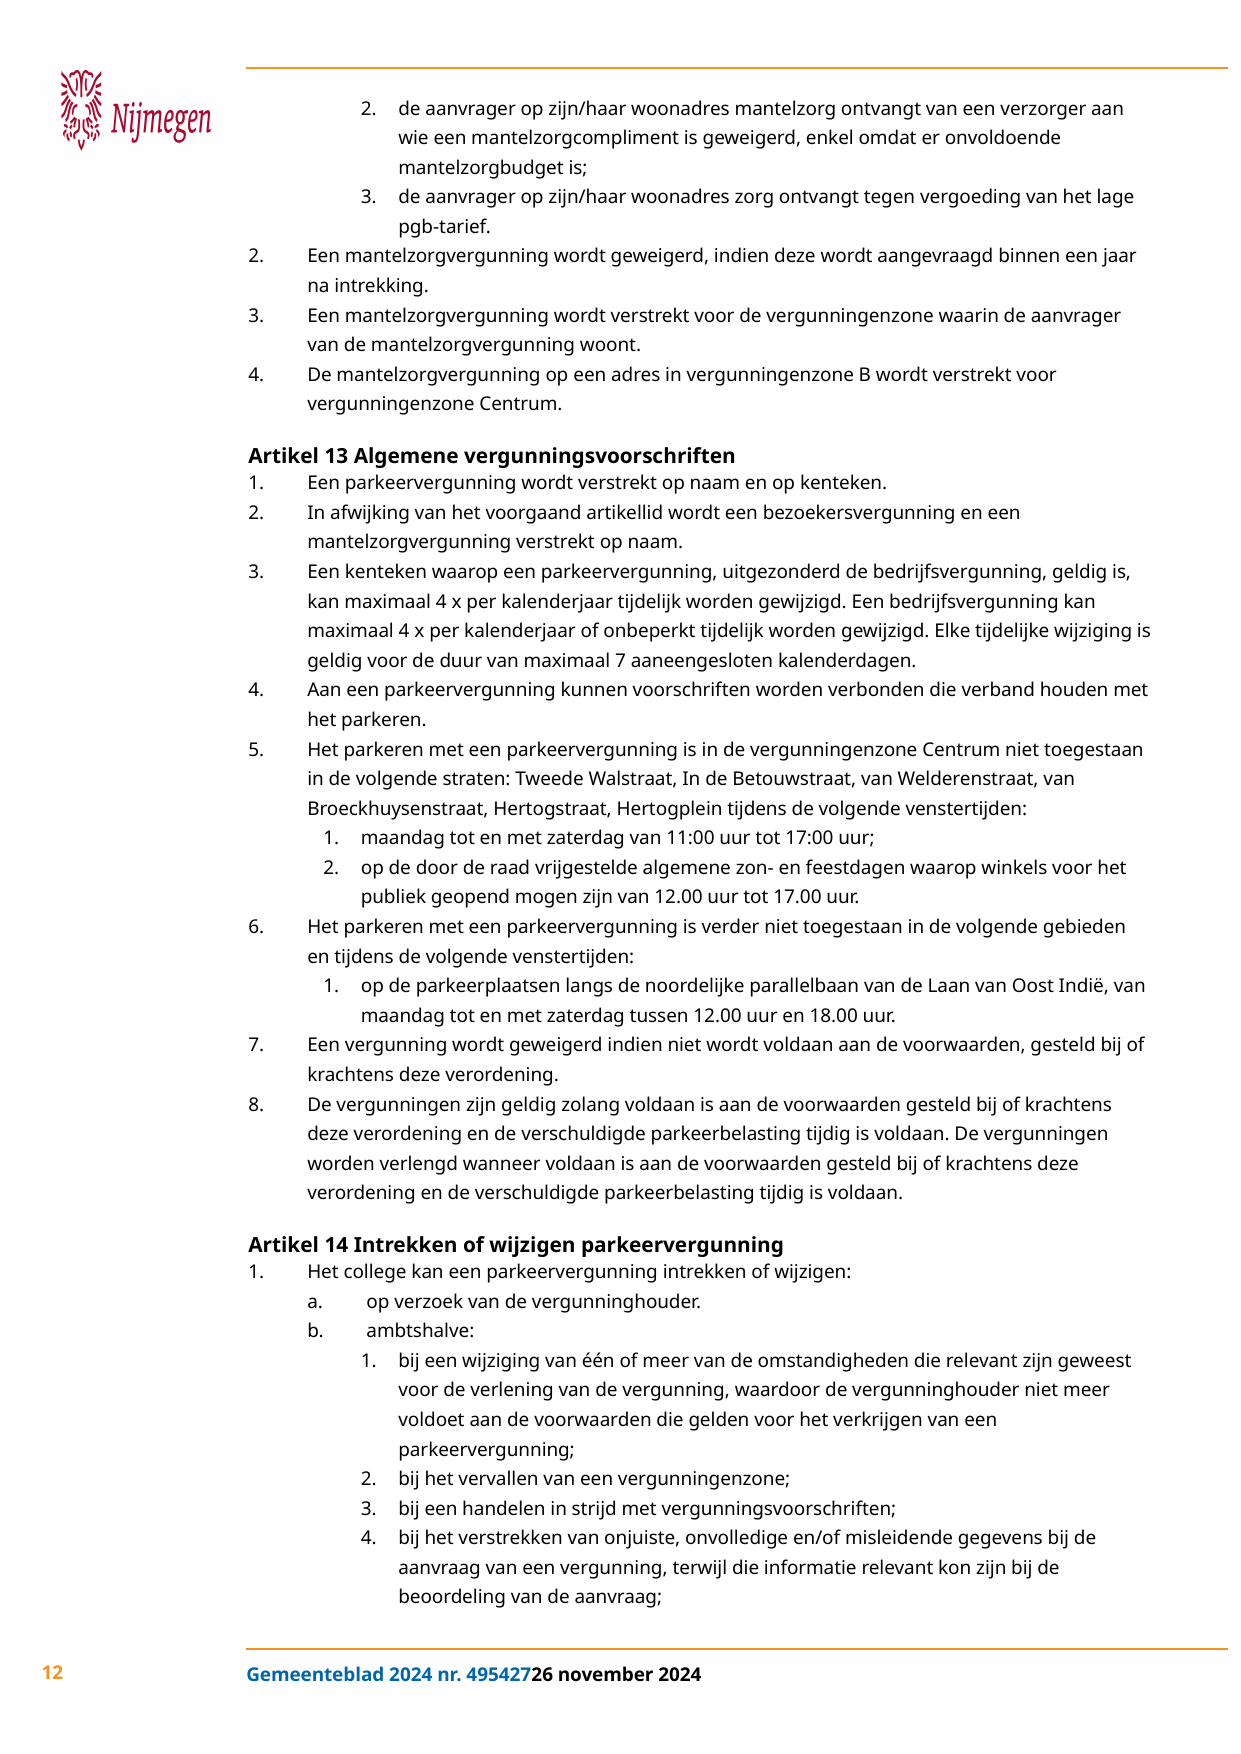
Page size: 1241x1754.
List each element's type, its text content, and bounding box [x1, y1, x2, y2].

list bij een wijziging van één of meer van de omstandigheden die relevant zijn geweest voor de verlening van de vergunning, waardoor de vergunninghouder niet meer voldoet aan de voorwaarden die gelden voor het verkrijgen van een parkeervergunning; [361, 1347, 1152, 1462]
list Aan een parkeervergunning kunnen voorschriften worden verbonden die verband houden met het parkeren. [248, 677, 1152, 732]
list Een vergunning wordt geweigerd indien niet wordt voldaan aan de voorwaarden, gesteld bij of krachtens deze verordening. [248, 1032, 1152, 1087]
list Een mantelzorgvergunning wordt geweigerd, indien deze wordt aangevraagd binnen een jaar na intrekking. [248, 243, 1152, 298]
text Artikel 14 Intrekken of wijzigen parkeervergunning [248, 1230, 1152, 1258]
list Het college kan een parkeervergunning intrekken of wijzigen: [248, 1258, 1152, 1284]
list op de parkeerplaatsen langs de noordelijke parallelbaan van de Laan van Oost Indië, van maandag tot en met zaterdag tussen 12.00 uur en 18.00 uur. [323, 972, 1152, 1028]
list Een kenteken waarop een parkeervergunning, uitgezonderd de bedrijfsvergunning, geldig is, kan maximaal 4 x per kalenderjaar tijdelijk worden gewijzigd. Een bedrijfsvergunning kan maximaal 4 x per kalenderjaar of onbeperkt tijdelijk worden gewijzigd. Elke tijdelijke wijziging is geldig voor de duur van maximaal 7 aaneengesloten kalenderdagen. [248, 558, 1152, 673]
list De mantelzorgvergunning op een adres in vergunningenzone B wordt verstrekt voor vergunningenzone Centrum. [248, 361, 1152, 416]
text Artikel 13 Algemene vergunningsvoorschriften [248, 441, 1152, 469]
list bij een handelen in strijd met vergunningsvoorschriften; [361, 1495, 1152, 1521]
list bij het verstrekken van onjuiste, onvolledige en/of misleidende gegevens bij de aanvraag van een vergunning, terwijl die informatie relevant kon zijn bij de beoordeling van de aanvraag; [361, 1524, 1152, 1609]
list op de door de raad vrijgestelde algemene zon- en feestdagen waarop winkels voor het publiek geopend mogen zijn van 12.00 uur tot 17.00 uur. [323, 854, 1152, 909]
list Een mantelzorgvergunning wordt verstrekt voor de vergunningenzone waarin de aanvrager van de mantelzorgvergunning woont. [248, 302, 1152, 357]
list De vergunningen zijn geldig zolang voldaan is aan de voorwaarden gesteld bij of krachtens deze verordening en de verschuldigde parkeerbelasting tijdig is voldaan. De vergunningen worden verlengd wanneer voldaan is aan de voorwaarden gesteld bij of krachtens deze verordening en de verschuldigde parkeerbelasting tijdig is voldaan. [248, 1091, 1152, 1205]
list de aanvrager op zijn/haar woonadres mantelzorg ontvangt van een verzorger aan wie een mantelzorgcompliment is geweigerd, enkel omdat er onvoldoende mantelzorgbudget is; [361, 95, 1152, 180]
list op verzoek van de vergunninghouder. [307, 1288, 1152, 1314]
list Een parkeervergunning wordt verstrekt op naam en op kenteken. [248, 469, 1152, 495]
list maandag tot en met zaterdag van 11:00 uur tot 17:00 uur; [323, 824, 1152, 850]
list ambtshalve: [307, 1317, 1152, 1343]
list bij het vervallen van een vergunningenzone; [361, 1465, 1152, 1491]
picture [41, 47, 231, 172]
list Het parkeren met een parkeervergunning is in de vergunningenzone Centrum niet toegestaan in de volgende straten: Tweede Walstraat, In de Betouwstraat, van Welderenstraat, van Broeckhuysenstraat, Hertogstraat, Hertogplein tijdens de volgende venstertijden: [248, 736, 1152, 821]
list In afwijking van het voorgaand artikellid wordt een bezoekersvergunning en een mantelzorgvergunning verstrekt op naam. [248, 499, 1152, 554]
list de aanvrager op zijn/haar woonadres zorg ontvangt tegen vergoeding van het lage pgb-tarief. [361, 183, 1152, 239]
list Het parkeren met een parkeervergunning is verder niet toegestaan in de volgende gebieden en tijdens de volgende venstertijden: [248, 913, 1152, 968]
